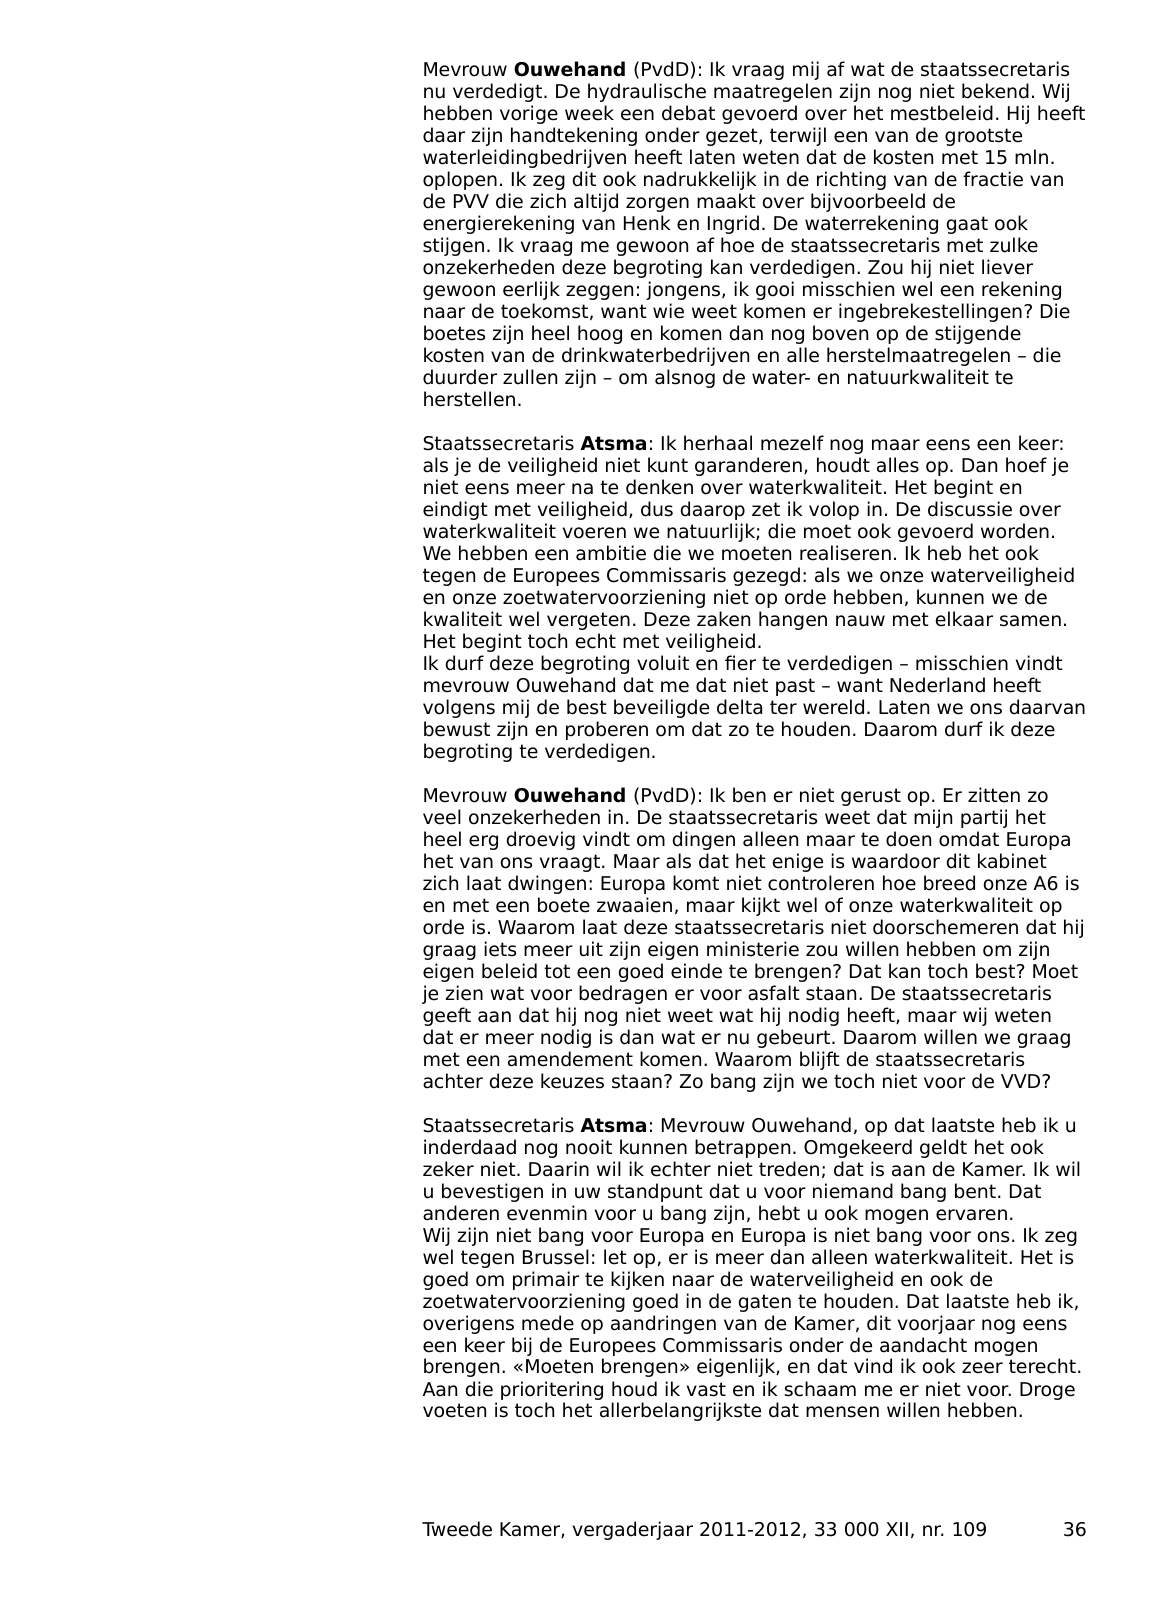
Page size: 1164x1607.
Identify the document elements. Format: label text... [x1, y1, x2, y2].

text Wij zijn niet bang voor Europa en Europa is niet bang voor ons. Ik zeg wel tegen Brussel: let op, er is meer dan alleen waterkwaliteit. Het is goed om primair te kijken naar de waterveiligheid en ook de zoetwatervoorziening goed in de gaten te houden. Dat laatste heb ik, overigens mede op aandringen van de Kamer, dit voorjaar nog eens een keer bij de Europees Commissaris onder de aandacht mogen brengen. «Moeten brengen» eigenlijk, en dat vind ik ook zeer terecht. Aan die prioritering houd ik vast en ik schaam me er niet voor. Droge voeten is toch het allerbelangrijkste dat mensen willen hebben. [422, 1224, 1087, 1422]
text Staatssecretaris Atsma: Ik herhaal mezelf nog maar eens een keer: als je de veiligheid niet kunt garanderen, houdt alles op. Dan hoef je niet eens meer na te denken over waterkwaliteit. Het begint en eindigt met veiligheid, dus daarop zet ik volop in. De discussie over waterkwaliteit voeren we natuurlijk; die moet ook gevoerd worden. We hebben een ambitie die we moeten realiseren. Ik heb het ook tegen de Europees Commissaris gezegd: als we onze waterveiligheid en onze zoetwatervoorziening niet op orde hebben, kunnen we de kwaliteit wel vergeten. Deze zaken hangen nauw met elkaar samen. Het begint toch echt met veiligheid. [422, 433, 1087, 653]
text Staatssecretaris Atsma: Mevrouw Ouwehand, op dat laatste heb ik u inderdaad nog nooit kunnen betrappen. Omgekeerd geldt het ook zeker niet. Daarin wil ik echter niet treden; dat is aan de Kamer. Ik wil u bevestigen in uw standpunt dat u voor niemand bang bent. Dat anderen evenmin voor u bang zijn, hebt u ook mogen ervaren. [422, 1115, 1087, 1224]
text Mevrouw Ouwehand (PvdD): Ik ben er niet gerust op. Er zitten zo veel onzekerheden in. De staatssecretaris weet dat mijn partij het heel erg droevig vindt om dingen alleen maar te doen omdat Europa het van ons vraagt. Maar als dat het enige is waardoor dit kabinet zich laat dwingen: Europa komt niet controleren hoe breed onze A6 is en met een boete zwaaien, maar kijkt wel of onze waterkwaliteit op orde is. Waarom laat deze staatssecretaris niet doorschemeren dat hij graag iets meer uit zijn eigen ministerie zou willen hebben om zijn eigen beleid tot een goed einde te brengen? Dat kan toch best? Moet je zien wat voor bedragen er voor asfalt staan. De staatssecretaris geeft aan dat hij nog niet weet wat hij nodig heeft, maar wij weten dat er meer nodig is dan wat er nu gebeurt. Daarom willen we graag met een amendement komen. Waarom blijft de staatssecretaris achter deze keuzes staan? Zo bang zijn we toch niet voor de VVD? [422, 785, 1087, 1092]
text Mevrouw Ouwehand (PvdD): Ik vraag mij af wat de staatssecretaris nu verdedigt. De hydraulische maatregelen zijn nog niet bekend. Wij hebben vorige week een debat gevoerd over het mestbeleid. Hij heeft daar zijn handtekening onder gezet, terwijl een van de grootste waterleidingbedrijven heeft laten weten dat de kosten met 15 mln. oplopen. Ik zeg dit ook nadrukkelijk in de richting van de fractie van de PVV die zich altijd zorgen maakt over bijvoorbeeld de energierekening van Henk en Ingrid. De waterrekening gaat ook stijgen. Ik vraag me gewoon af hoe de staatssecretaris met zulke onzekerheden deze begroting kan verdedigen. Zou hij niet liever gewoon eerlijk zeggen: jongens, ik gooi misschien wel een rekening naar de toekomst, want wie weet komen er ingebrekestellingen? Die boetes zijn heel hoog en komen dan nog boven op de stijgende kosten van de drinkwaterbedrijven en alle herstelmaatregelen – die duurder zullen zijn – om alsnog de water- en natuurkwaliteit te herstellen. [422, 59, 1087, 411]
text Ik durf deze begroting voluit en fier te verdedigen – misschien vindt mevrouw Ouwehand dat me dat niet past – want Nederland heeft volgens mij de best beveiligde delta ter wereld. Laten we ons daarvan bewust zijn en proberen om dat zo te houden. Daarom durf ik deze begroting te verdedigen. [422, 653, 1087, 763]
